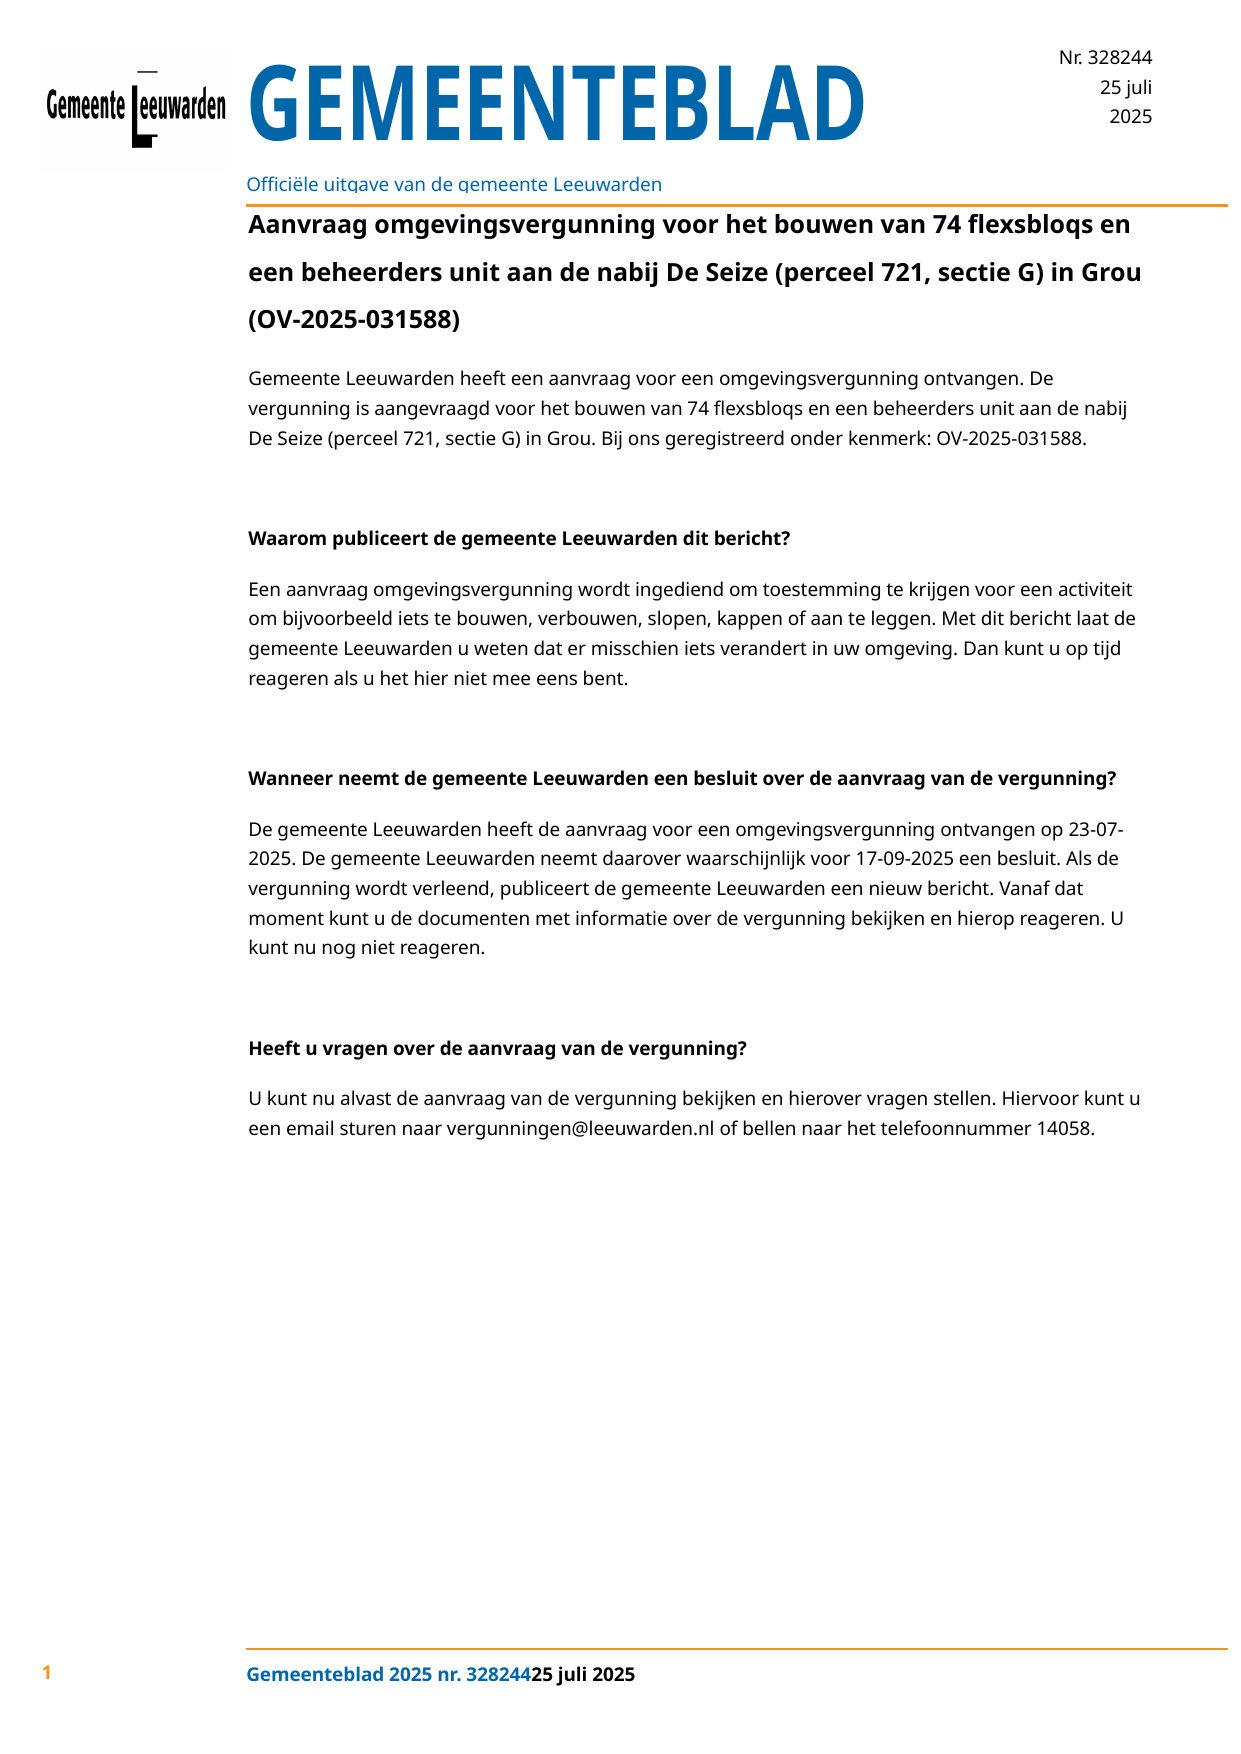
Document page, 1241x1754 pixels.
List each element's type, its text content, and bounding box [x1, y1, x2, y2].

picture [41, 47, 231, 172]
text De gemeente Leeuwarden heeft de aanvraag voor een omgevingsvergunning ontvangen op 23-07-2025. De gemeente Leeuwarden neemt daarover waarschijnlijk voor 17-09-2025 een besluit. Als de vergunning wordt verleend, publiceert de gemeente Leeuwarden een nieuw bericht. Vanaf dat moment kunt u de documenten met informatie over de vergunning bekijken en hierop reageren. U kunt nu nog niet reageren. [248, 816, 1152, 960]
text Gemeente Leeuwarden heeft een aanvraag voor een omgevingsvergunning ontvangen. De vergunning is aangevraagd voor het bouwen van 74 flexsbloqs en een beheerders unit aan de nabij De Seize (perceel 721, sectie G) in Grou. Bij ons geregistreerd onder kenmerk: OV-2025-031588. [248, 366, 1152, 450]
text Heeft u vragen over de aanvraag van de vergunning? [248, 1035, 1152, 1061]
text Waarom publiceert de gemeente Leeuwarden dit bericht? [248, 526, 1152, 551]
text U kunt nu alvast de aanvraag van de vergunning bekijken en hierover vragen stellen. Hiervoor kunt u een email sturen naar vergunningen@leeuwarden.nl of bellen naar het telefoonnummer 14058. [248, 1086, 1152, 1141]
text Een aanvraag omgevingsvergunning wordt ingediend om toestemming te krijgen voor een activiteit om bijvoorbeeld iets te bouwen, verbouwen, slopen, kappen of aan te leggen. Met dit bericht laat de gemeente Leeuwarden u weten dat er misschien iets verandert in uw omgeving. Dan kunt u op tijd reageren als u het hier niet mee eens bent. [248, 576, 1152, 690]
text Aanvraag omgevingsvergunning voor het bouwen van 74 flexsbloqs en een beheerders unit aan de nabij De Seize (perceel 721, sectie G) in Grou (OV-2025-031588) [248, 207, 1152, 336]
text Wanneer neemt de gemeente Leeuwarden een besluit over de aanvraag van de vergunning? [248, 766, 1152, 791]
